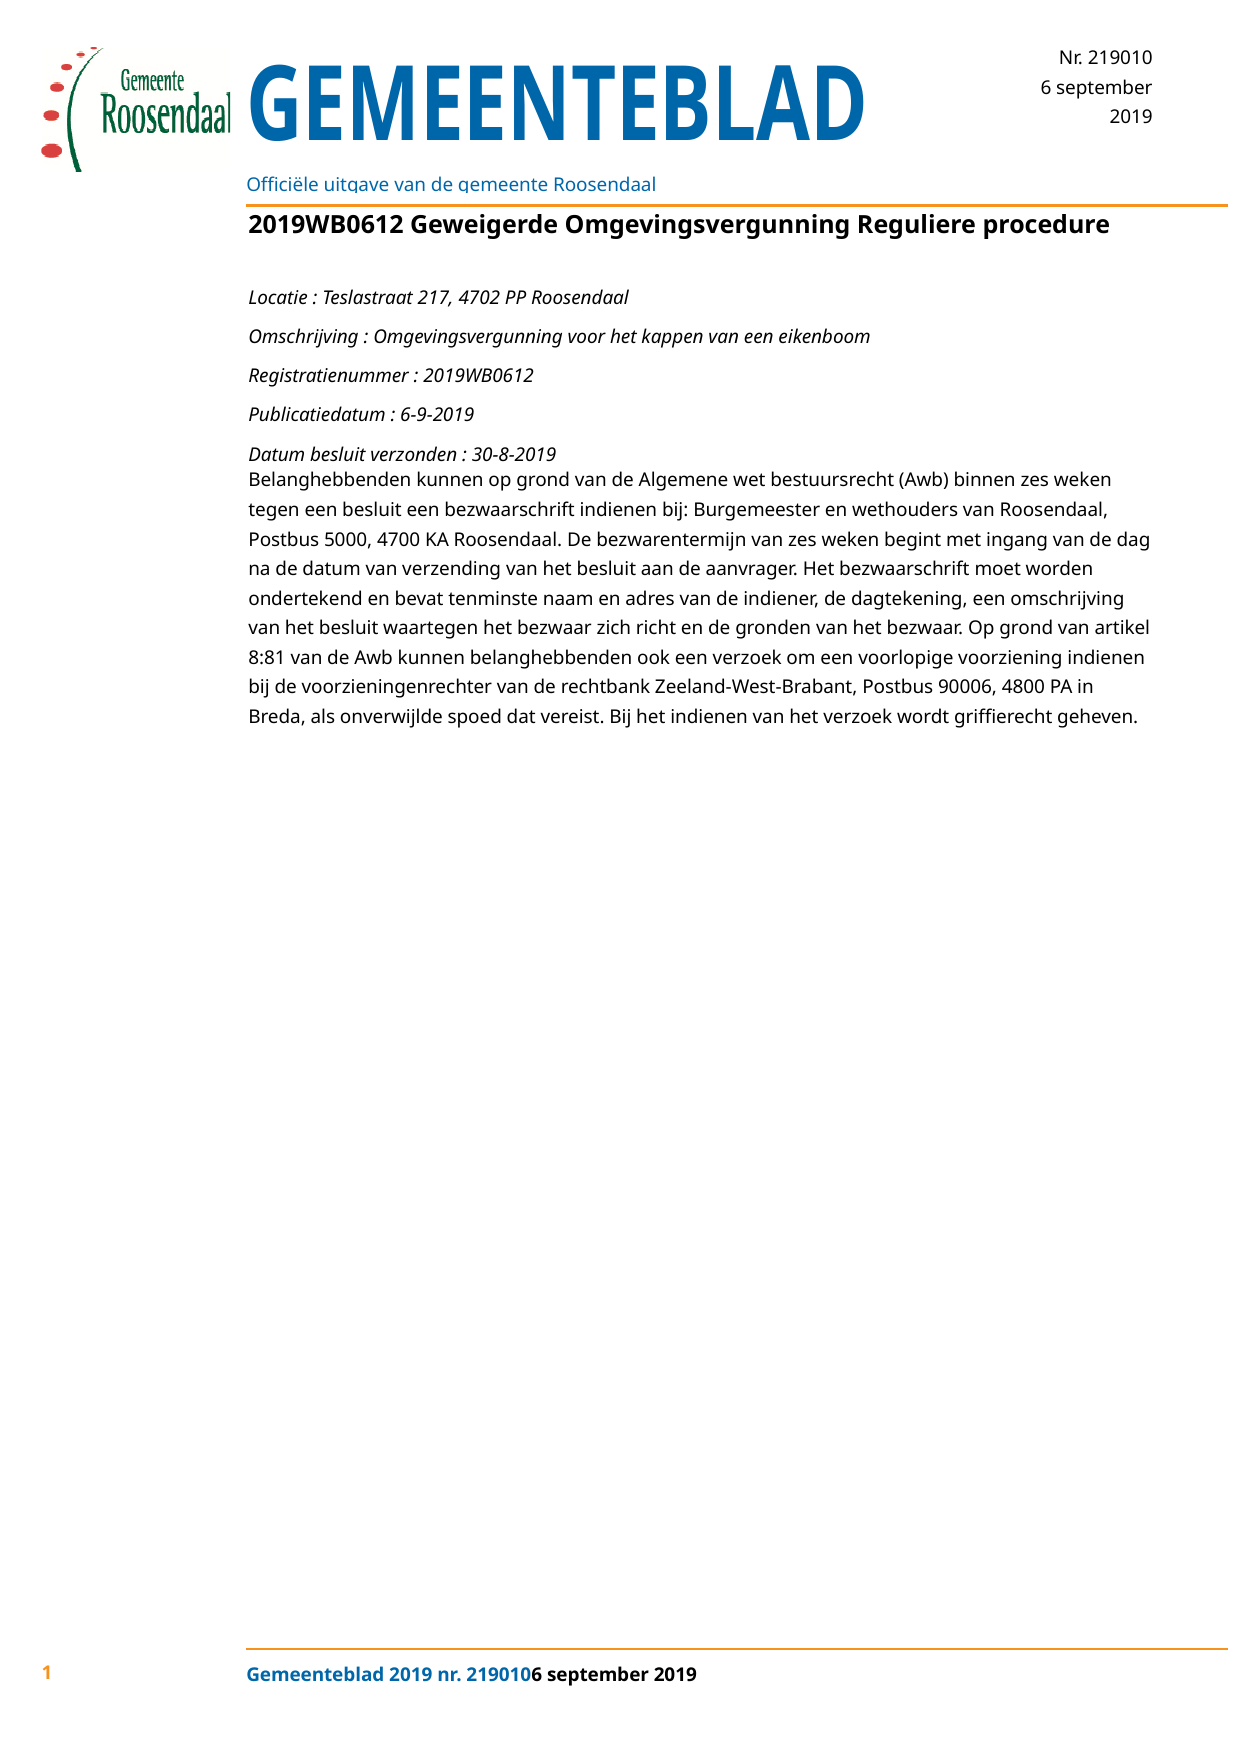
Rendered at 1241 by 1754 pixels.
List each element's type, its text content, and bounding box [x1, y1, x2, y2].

text Registratienummer : 2019WB0612 [248, 362, 1152, 388]
picture [41, 47, 231, 172]
text Publicatiedatum : 6-9-2019 [248, 402, 1152, 427]
text Datum besluit verzonden : 30-8-2019 [248, 441, 1152, 467]
text Locatie : Teslastraat 217, 4702 PP Roosendaal [248, 284, 1152, 309]
text 2019WB0612 Geweigerde Omgevingsvergunning Reguliere procedure [248, 207, 1152, 241]
text Omschrijving : Omgevingsvergunning voor het kappen van een eikenboom [248, 323, 1152, 349]
text Belanghebbenden kunnen op grond van de Algemene wet bestuursrecht (Awb) binnen zes weken tegen een besluit een bezwaarschrift indienen bij: Burgemeester en wethouders van Roosendaal, Postbus 5000, 4700 KA Roosendaal. De bezwarentermijn van zes weken begint met ingang van de dag na de datum van verzending van het besluit aan de aanvrager. Het bezwaarschrift moet worden ondertekend en bevat tenminste naam en adres van de indiener, de dagtekening, een omschrijving van het besluit waartegen het bezwaar zich richt en de gronden van het bezwaar. Op grond van artikel 8:81 van de Awb kunnen belanghebbenden ook een verzoek om een voorlopige voorziening indienen bij de voorzieningenrechter van de rechtbank Zeeland-West-Brabant, Postbus 90006, 4800 PA in Breda, als onverwijlde spoed dat vereist. Bij het indienen van het verzoek wordt griffierecht geheven. [248, 467, 1152, 729]
